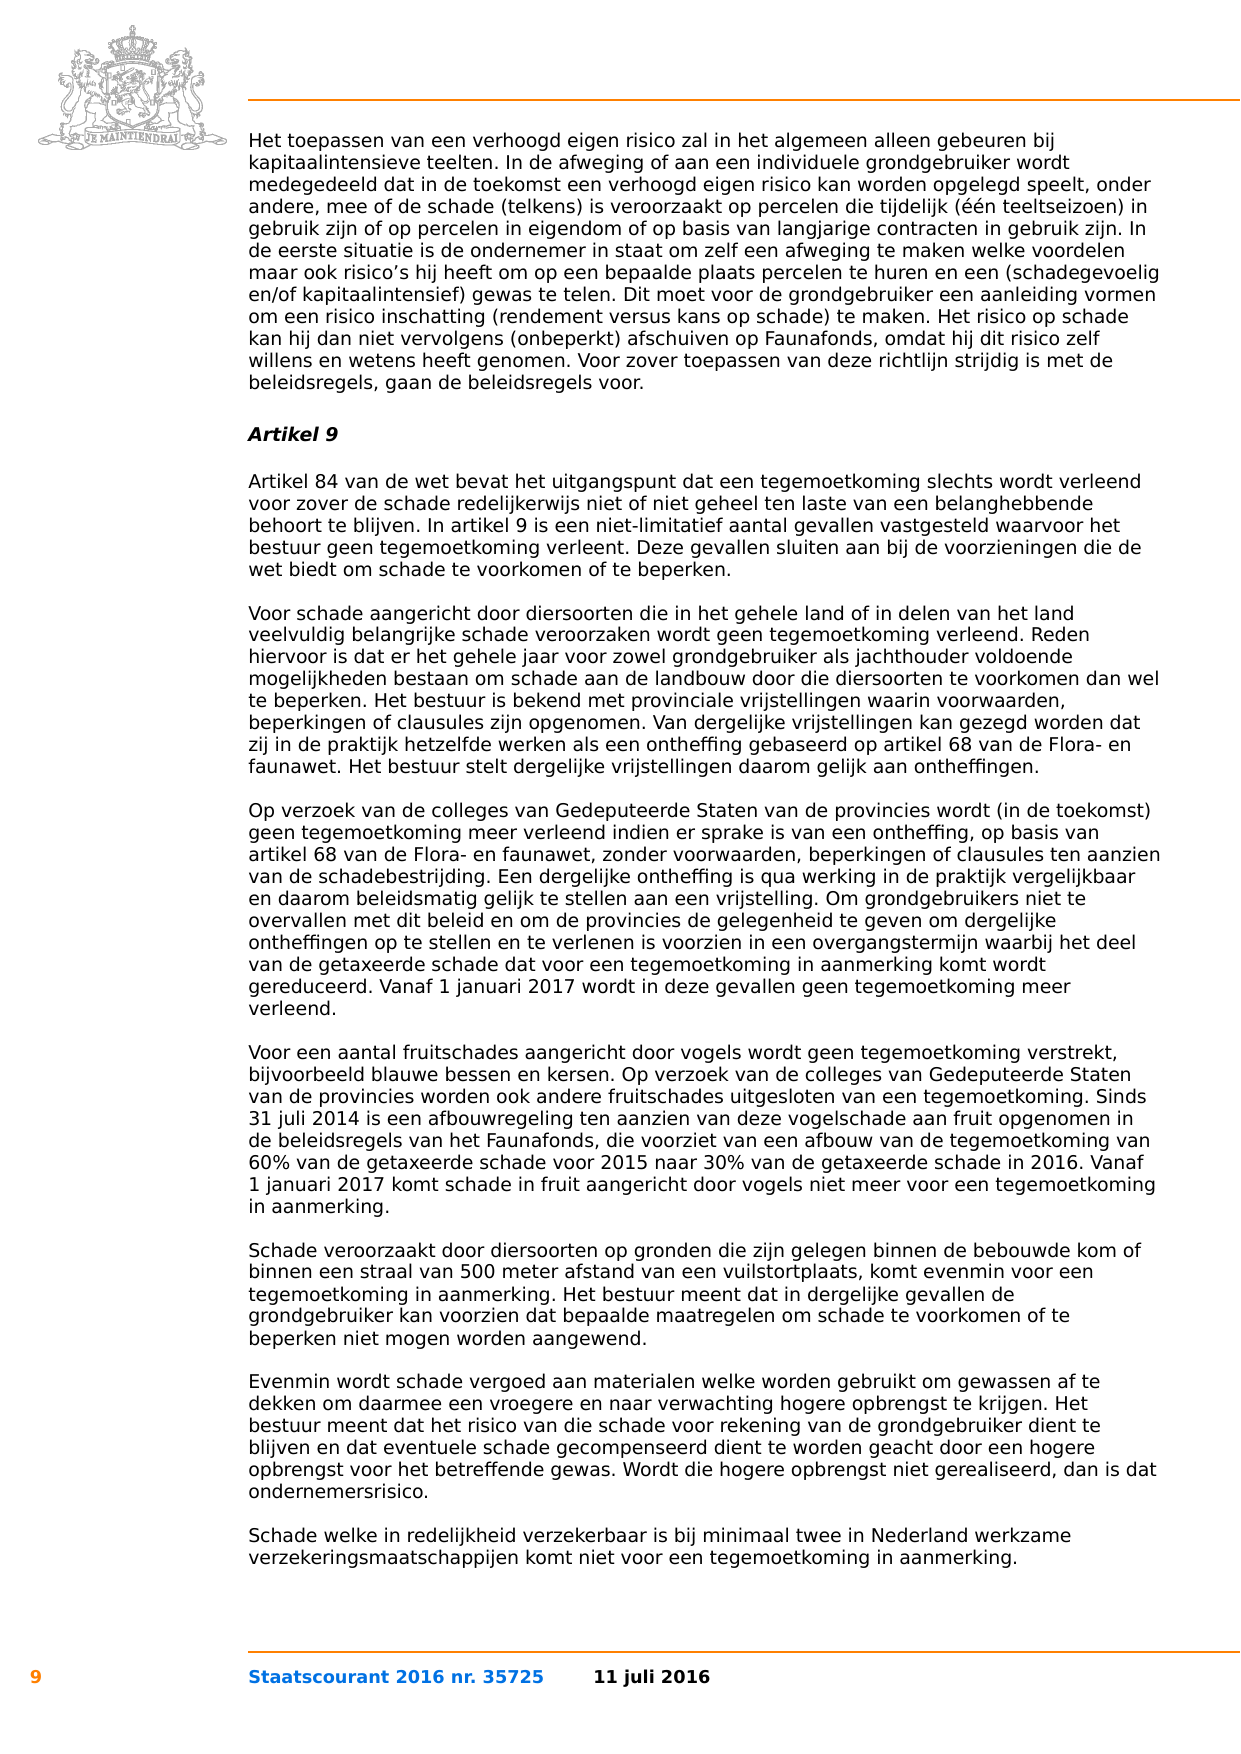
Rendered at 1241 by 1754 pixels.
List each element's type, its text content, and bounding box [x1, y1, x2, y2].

text Voor een aantal fruitschades aangericht door vogels wordt geen tegemoetkoming verstrekt, bijvoorbeeld blauwe bessen en kersen. Op verzoek van de colleges van Gedeputeerde Staten van de provincies worden ook andere fruitschades uitgesloten van een tegemoetkoming. Sinds 31 juli 2014 is een afbouwregeling ten aanzien van deze vogelschade aan fruit opgenomen in de beleidsregels van het Faunafonds, die voorziet van een afbouw van de tegemoetkoming van 60% van de getaxeerde schade voor 2015 naar 30% van de getaxeerde schade in 2016. Vanaf 1 januari 2017 komt schade in fruit aangericht door vogels niet meer voor een tegemoetkoming in aanmerking. [248, 1042, 1163, 1218]
text Evenmin wordt schade vergoed aan materialen welke worden gebruikt om gewassen af te dekken om daarmee een vroegere en naar verwachting hogere opbrengst te krijgen. Het bestuur meent dat het risico van die schade voor rekening van de grondgebruiker dient te blijven en dat eventuele schade gecompenseerd dient te worden geacht door een hogere opbrengst voor het betreffende gewas. Wordt die hogere opbrengst niet gerealiseerd, dan is dat ondernemersrisico. [248, 1371, 1163, 1503]
text Op verzoek van de colleges van Gedeputeerde Staten van de provincies wordt (in de toekomst) geen tegemoetkoming meer verleend indien er sprake is van een ontheffing, op basis van artikel 68 van de Flora- en faunawet, zonder voorwaarden, beperkingen of clausules ten aanzien van de schadebestrijding. Een dergelijke ontheffing is qua werking in de praktijk vergelijkbaar en daarom beleidsmatig gelijk te stellen aan een vrijstelling. Om grondgebruikers niet te overvallen met dit beleid en om de provincies de gelegenheid te geven om dergelijke ontheffingen op te stellen en te verlenen is voorzien in een overgangstermijn waarbij het deel van de getaxeerde schade dat voor een tegemoetkoming in aanmerking komt wordt gereduceerd. Vanaf 1 januari 2017 wordt in deze gevallen geen tegemoetkoming meer verleend. [248, 800, 1163, 1020]
text Schade welke in redelijkheid verzekerbaar is bij minimaal twee in Nederland werkzame verzekeringsmaatschappijen komt niet voor een tegemoetkoming in aanmerking. [248, 1525, 1163, 1569]
subtitle Artikel 9 [248, 424, 1163, 446]
text Het toepassen van een verhoogd eigen risico zal in het algemeen alleen gebeuren bij kapitaalintensieve teelten. In de afweging of aan een individuele grondgebruiker wordt medegedeeld dat in de toekomst een verhoogd eigen risico kan worden opgelegd speelt, onder andere, mee of de schade (telkens) is veroorzaakt op percelen die tijdelijk (één teeltseizoen) in gebruik zijn of op percelen in eigendom of op basis van langjarige contracten in gebruik zijn. In de eerste situatie is de ondernemer in staat om zelf een afweging te maken welke voordelen maar ook risico’s hij heeft om op een bepaalde plaats percelen te huren en een (schadegevoelig en/of kapitaalintensief) gewas te telen. Dit moet voor de grondgebruiker een aanleiding vormen om een risico inschatting (rendement versus kans op schade) te maken. Het risico op schade kan hij dan niet vervolgens (onbeperkt) afschuiven op Faunafonds, omdat hij dit risico zelf willens en wetens heeft genomen. Voor zover toepassen van deze richtlijn strijdig is met de beleidsregels, gaan de beleidsregels voor. [248, 130, 1163, 394]
text Schade veroorzaakt door diersoorten op gronden die zijn gelegen binnen de bebouwde kom of binnen een straal van 500 meter afstand van een vuilstortplaats, komt evenmin voor een tegemoetkoming in aanmerking. Het bestuur meent dat in dergelijke gevallen de grondgebruiker kan voorzien dat bepaalde maatregelen om schade te voorkomen of te beperken niet mogen worden aangewend. [248, 1239, 1163, 1349]
text Artikel 84 van de wet bevat het uitgangspunt dat een tegemoetkoming slechts wordt verleend voor zover de schade redelijkerwijs niet of niet geheel ten laste van een belanghebbende behoort te blijven. In artikel 9 is een niet-limitatief aantal gevallen vastgesteld waarvoor het bestuur geen tegemoetkoming verleent. Deze gevallen sluiten aan bij de voorzieningen die de wet biedt om schade te voorkomen of te beperken. [248, 471, 1163, 581]
picture [38, 25, 227, 150]
text Voor schade aangericht door diersoorten die in het gehele land of in delen van het land veelvuldig belangrijke schade veroorzaken wordt geen tegemoetkoming verleend. Reden hiervoor is dat er het gehele jaar voor zowel grondgebruiker als jachthouder voldoende mogelijkheden bestaan om schade aan de landbouw door die diersoorten te voorkomen dan wel te beperken. Het bestuur is bekend met provinciale vrijstellingen waarin voorwaarden, beperkingen of clausules zijn opgenomen. Van dergelijke vrijstellingen kan gezegd worden dat zij in de praktijk hetzelfde werken als een ontheffing gebaseerd op artikel 68 van de Flora- en faunawet. Het bestuur stelt dergelijke vrijstellingen daarom gelijk aan ontheffingen. [248, 602, 1163, 778]
